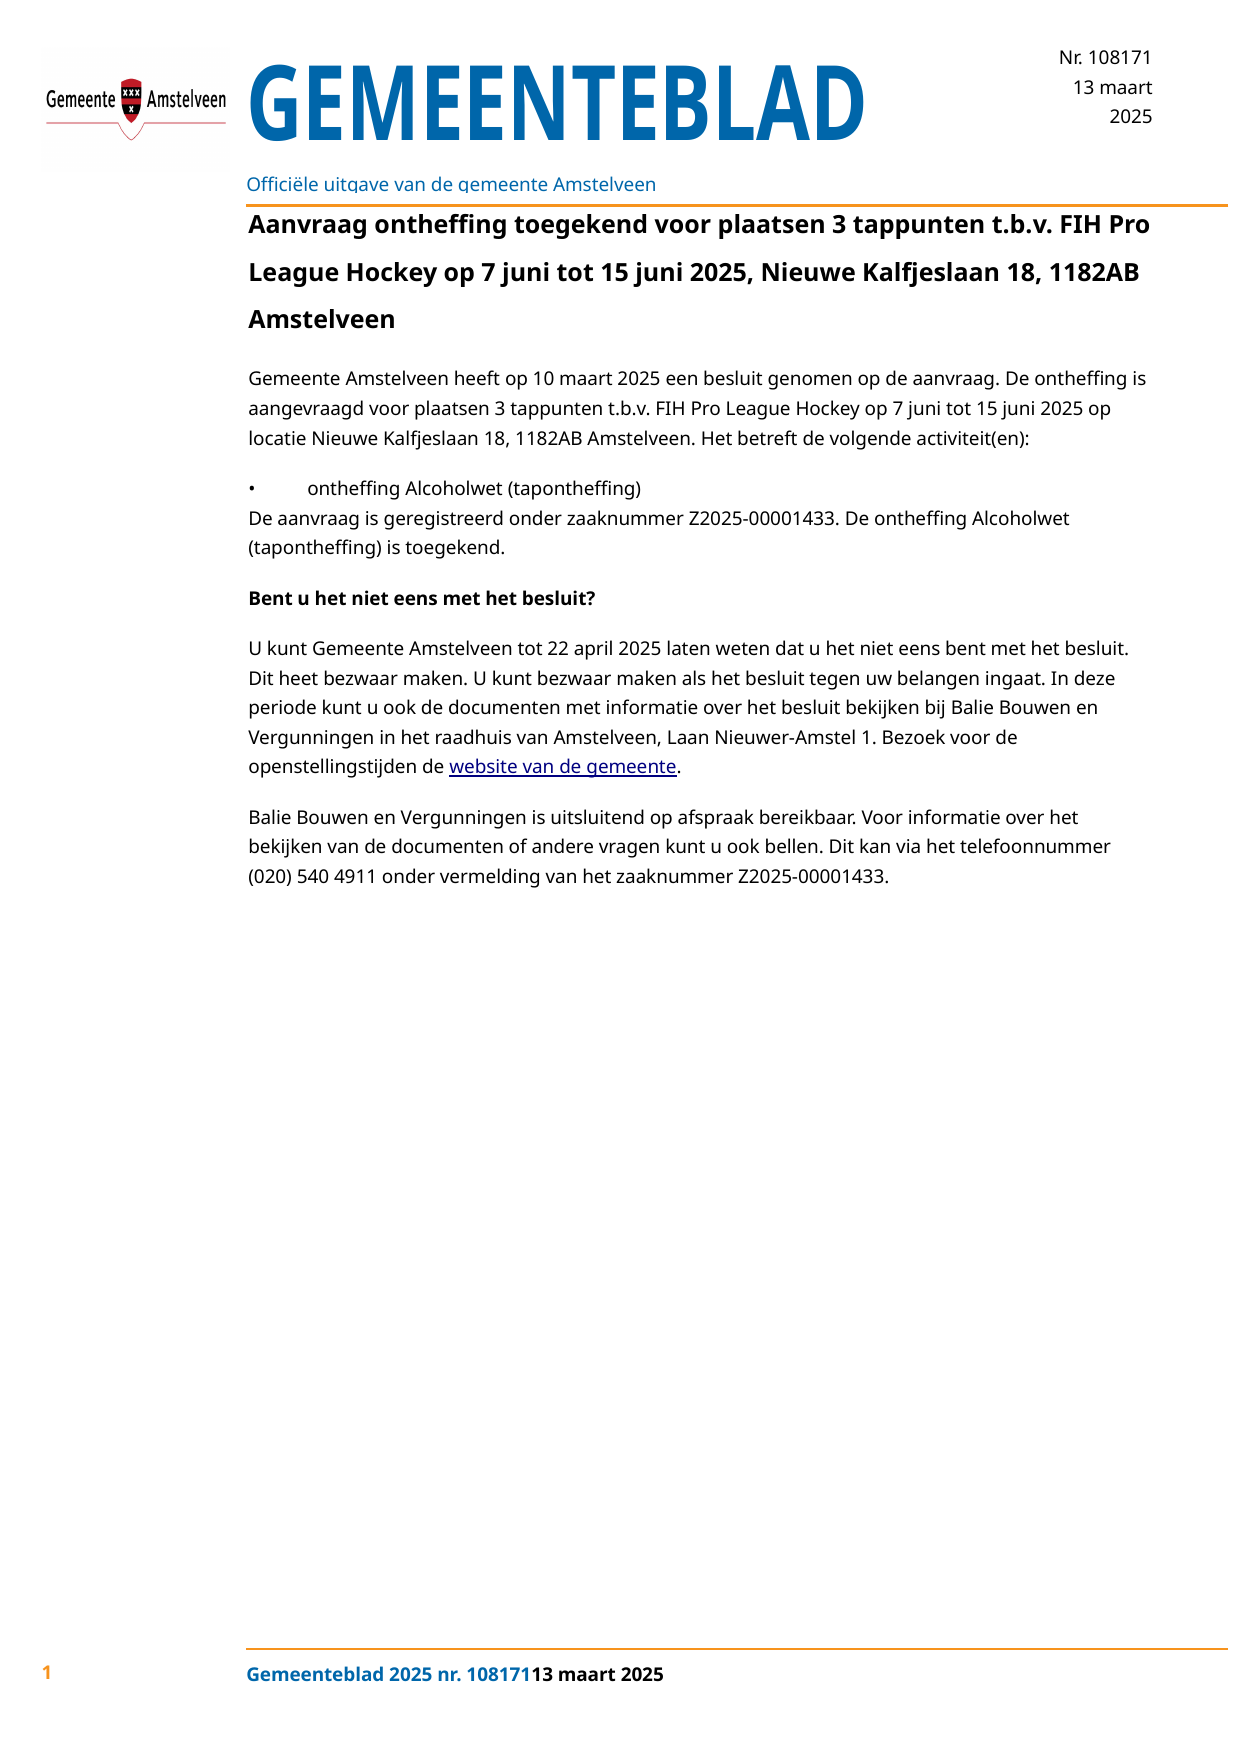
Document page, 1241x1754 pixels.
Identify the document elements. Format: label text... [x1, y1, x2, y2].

picture [41, 47, 231, 172]
text De aanvraag is geregistreerd onder zaaknummer Z2025-00001433. De ontheffing Alcoholwet (tapontheffing) is toegekend. [248, 505, 1152, 560]
list ontheffing Alcoholwet (tapontheffing) [248, 475, 1152, 501]
text Aanvraag ontheffing toegekend voor plaatsen 3 tappunten t.b.v. FIH Pro League Hockey op 7 juni tot 15 juni 2025, Nieuwe Kalfjeslaan 18, 1182AB Amstelveen [248, 207, 1152, 336]
text U kunt Gemeente Amstelveen tot 22 april 2025 laten weten dat u het niet eens bent met het besluit. Dit heet bezwaar maken. U kunt bezwaar maken als het besluit tegen uw belangen ingaat. In deze periode kunt u ook de documenten met informatie over het besluit bekijken bij Balie Bouwen en Vergunningen in het raadhuis van Amstelveen, Laan Nieuwer-Amstel 1. Bezoek voor de openstellingstijden de website van de gemeente. [248, 635, 1152, 779]
text Gemeente Amstelveen heeft op 10 maart 2025 een besluit genomen op de aanvraag. De ontheffing is aangevraagd voor plaatsen 3 tappunten t.b.v. FIH Pro League Hockey op 7 juni tot 15 juni 2025 op locatie Nieuwe Kalfjeslaan 18, 1182AB Amstelveen. Het betreft de volgende activiteit(en): [248, 366, 1152, 450]
text Bent u het niet eens met het besluit? [248, 585, 1152, 610]
text Balie Bouwen en Vergunningen is uitsluitend op afspraak bereikbaar. Voor informatie over het bekijken van de documenten of andere vragen kunt u ook bellen. Dit kan via het telefoonnummer (020) 540 4911 onder vermelding van het zaaknummer Z2025-00001433. [248, 804, 1152, 889]
